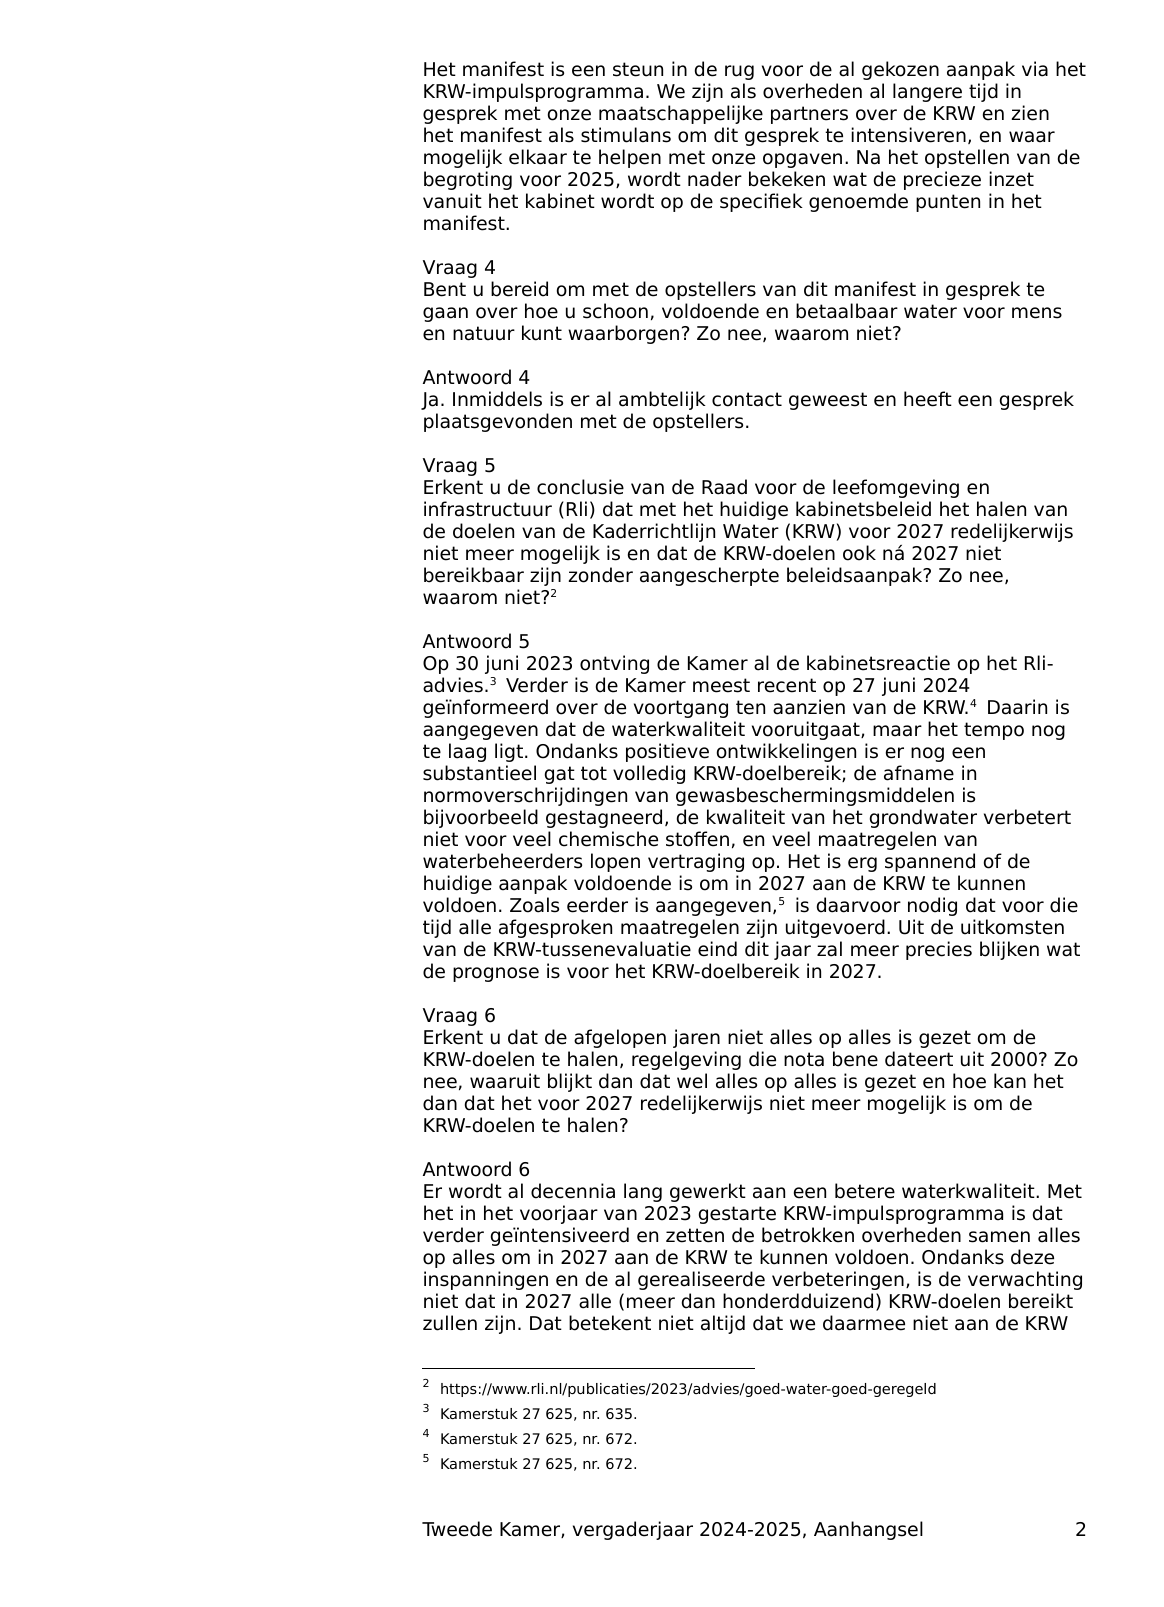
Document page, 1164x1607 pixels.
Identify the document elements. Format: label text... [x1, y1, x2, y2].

text Vraag 5 [422, 455, 1087, 477]
text Kamerstuk 27 625, nr. 672. [422, 1427, 1087, 1449]
text Er wordt al decennia lang gewerkt aan een betere waterkwaliteit. Met het in het voorjaar van 2023 gestarte KRW-impulsprogramma is dat verder geïntensiveerd en zetten de betrokken overheden samen alles op alles om in 2027 aan de KRW te kunnen voldoen. Ondanks deze inspanningen en de al gerealiseerde verbeteringen, is de verwachting niet dat in 2027 alle (meer dan honderdduizend) KRW-doelen bereikt zullen zijn. Dat betekent niet altijd dat we daarmee niet aan de KRW [422, 1181, 1087, 1335]
text Kamerstuk 27 625, nr. 635. [422, 1402, 1087, 1424]
text Antwoord 4 [422, 367, 1087, 389]
text Erkent u dat de afgelopen jaren niet alles op alles is gezet om de KRW-doelen te halen, regelgeving die nota bene dateert uit 2000? Zo nee, waaruit blijkt dan dat wel alles op alles is gezet en hoe kan het dan dat het voor 2027 redelijkerwijs niet meer mogelijk is om de KRW-doelen te halen? [422, 1027, 1087, 1137]
text Kamerstuk 27 625, nr. 672. [422, 1452, 1087, 1474]
text Vraag 6 [422, 1005, 1087, 1027]
text Het manifest is een steun in de rug voor de al gekozen aanpak via het KRW-impulsprogramma. We zijn als overheden al langere tijd in gesprek met onze maatschappelijke partners over de KRW en zien het manifest als stimulans om dit gesprek te intensiveren, en waar mogelijk elkaar te helpen met onze opgaven. Na het opstellen van de begroting voor 2025, wordt nader bekeken wat de precieze inzet vanuit het kabinet wordt op de specifiek genoemde punten in het manifest. [422, 59, 1087, 235]
text Bent u bereid om met de opstellers van dit manifest in gesprek te gaan over hoe u schoon, voldoende en betaalbaar water voor mens en natuur kunt waarborgen? Zo nee, waarom niet? [422, 279, 1087, 345]
text Op 30 juni 2023 ontving de Kamer al de kabinetsreactie op het Rli-advies. Verder is de Kamer meest recent op 27 juni 2024 geïnformeerd over de voortgang ten aanzien van de KRW. Daarin is aangegeven dat de waterkwaliteit vooruitgaat, maar het tempo nog te laag ligt. Ondanks positieve ontwikkelingen is er nog een substantieel gat tot volledig KRW-doelbereik; de afname in normoverschrijdingen van gewasbeschermingsmiddelen is bijvoorbeeld gestagneerd, de kwaliteit van het grondwater verbetert niet voor veel chemische stoffen, en veel maatregelen van waterbeheerders lopen vertraging op. Het is erg spannend of de huidige aanpak voldoende is om in 2027 aan de KRW te kunnen voldoen. Zoals eerder is aangegeven, is daarvoor nodig dat voor die tijd alle afgesproken maatregelen zijn uitgevoerd. Uit de uitkomsten van de KRW-tussenevaluatie eind dit jaar zal meer precies blijken wat de prognose is voor het KRW-doelbereik in 2027. [422, 653, 1087, 983]
text Ja. Inmiddels is er al ambtelijk contact geweest en heeft een gesprek plaatsgevonden met de opstellers. [422, 389, 1087, 433]
text Erkent u de conclusie van de Raad voor de leefomgeving en infrastructuur (Rli) dat met het huidige kabinetsbeleid het halen van de doelen van de Kaderrichtlijn Water (KRW) voor 2027 redelijkerwijs niet meer mogelijk is en dat de KRW-doelen ook ná 2027 niet bereikbaar zijn zonder aangescherpte beleidsaanpak? Zo nee, waarom niet? [422, 477, 1087, 609]
text Antwoord 5 [422, 631, 1087, 653]
text Vraag 4 [422, 257, 1087, 279]
text Antwoord 6 [422, 1159, 1087, 1181]
text https://www.rli.nl/publicaties/2023/advies/goed-water-goed-geregeld [422, 1377, 1087, 1399]
